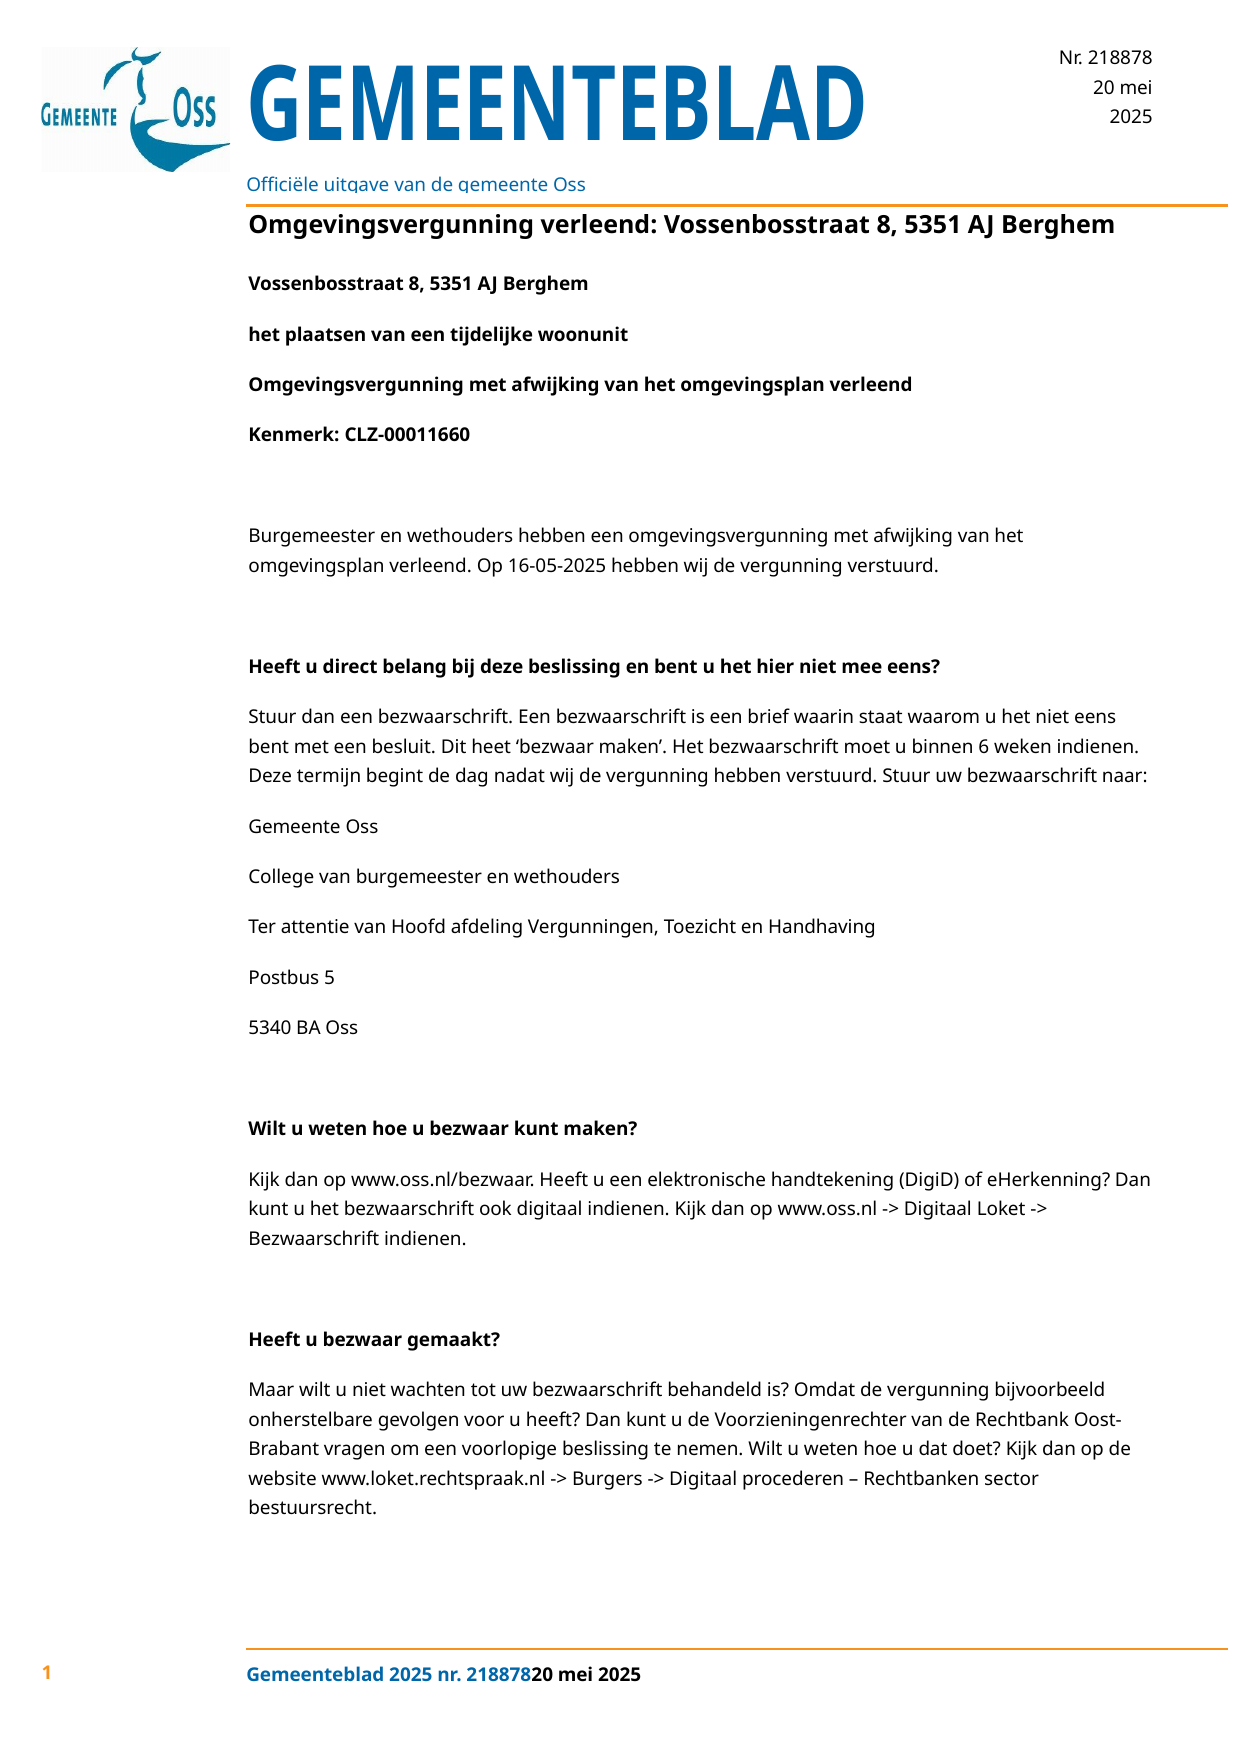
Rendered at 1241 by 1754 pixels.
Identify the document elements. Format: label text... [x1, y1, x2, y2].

text Ter attentie van Hoofd afdeling Vergunningen, Toezicht en Handhaving [248, 914, 1152, 939]
text College van burgemeester en wethouders [248, 863, 1152, 889]
text Wilt u weten hoe u bezwaar kunt maken? [248, 1115, 1152, 1141]
text 5340 BA Oss [248, 1014, 1152, 1040]
text Maar wilt u niet wachten tot uw bezwaarschrift behandeld is? Omdat de vergunning bijvoorbeeld onherstelbare gevolgen voor u heeft? Dan kunt u de Voorzieningenrechter van de Rechtbank Oost-Brabant vragen om een voorlopige beslissing te nemen. Wilt u weten hoe u dat doet? Kijk dan op de website www.loket.rechtspraak.nl -> Burgers -> Digitaal procederen – Rechtbanken sector bestuursrecht. [248, 1376, 1152, 1520]
text Omgevingsvergunning verleend: Vossenbosstraat 8, 5351 AJ Berghem [248, 207, 1152, 241]
text Omgevingsvergunning met afwijking van het omgevingsplan verleend [248, 371, 1152, 397]
text Vossenbosstraat 8, 5351 AJ Berghem [248, 270, 1152, 296]
text Heeft u bezwaar gemaakt? [248, 1326, 1152, 1351]
text Kijk dan op www.oss.nl/bezwaar. Heeft u een elektronische handtekening (DigiD) of eHerkenning? Dan kunt u het bezwaarschrift ook digitaal indienen. Kijk dan op www.oss.nl -> Digitaal Loket -> Bezwaarschrift indienen. [248, 1166, 1152, 1251]
text Heeft u direct belang bij deze beslissing en bent u het hier niet mee eens? [248, 653, 1152, 678]
text Postbus 5 [248, 964, 1152, 990]
picture [41, 47, 231, 172]
text Stuur dan een bezwaarschrift. Een bezwaarschrift is een brief waarin staat waarom u het niet eens bent met een besluit. Dit heet ‘bezwaar maken’. Het bezwaarschrift moet u binnen 6 weken indienen. Deze termijn begint de dag nadat wij de vergunning hebben verstuurd. Stuur uw bezwaarschrift naar: [248, 703, 1152, 788]
text Gemeente Oss [248, 813, 1152, 838]
text het plaatsen van een tijdelijke woonunit [248, 321, 1152, 346]
text Burgemeester en wethouders hebben een omgevingsvergunning met afwijking van het omgevingsplan verleend. Op 16-05-2025 hebben wij de vergunning verstuurd. [248, 522, 1152, 578]
text Kenmerk: CLZ-00011660 [248, 422, 1152, 447]
